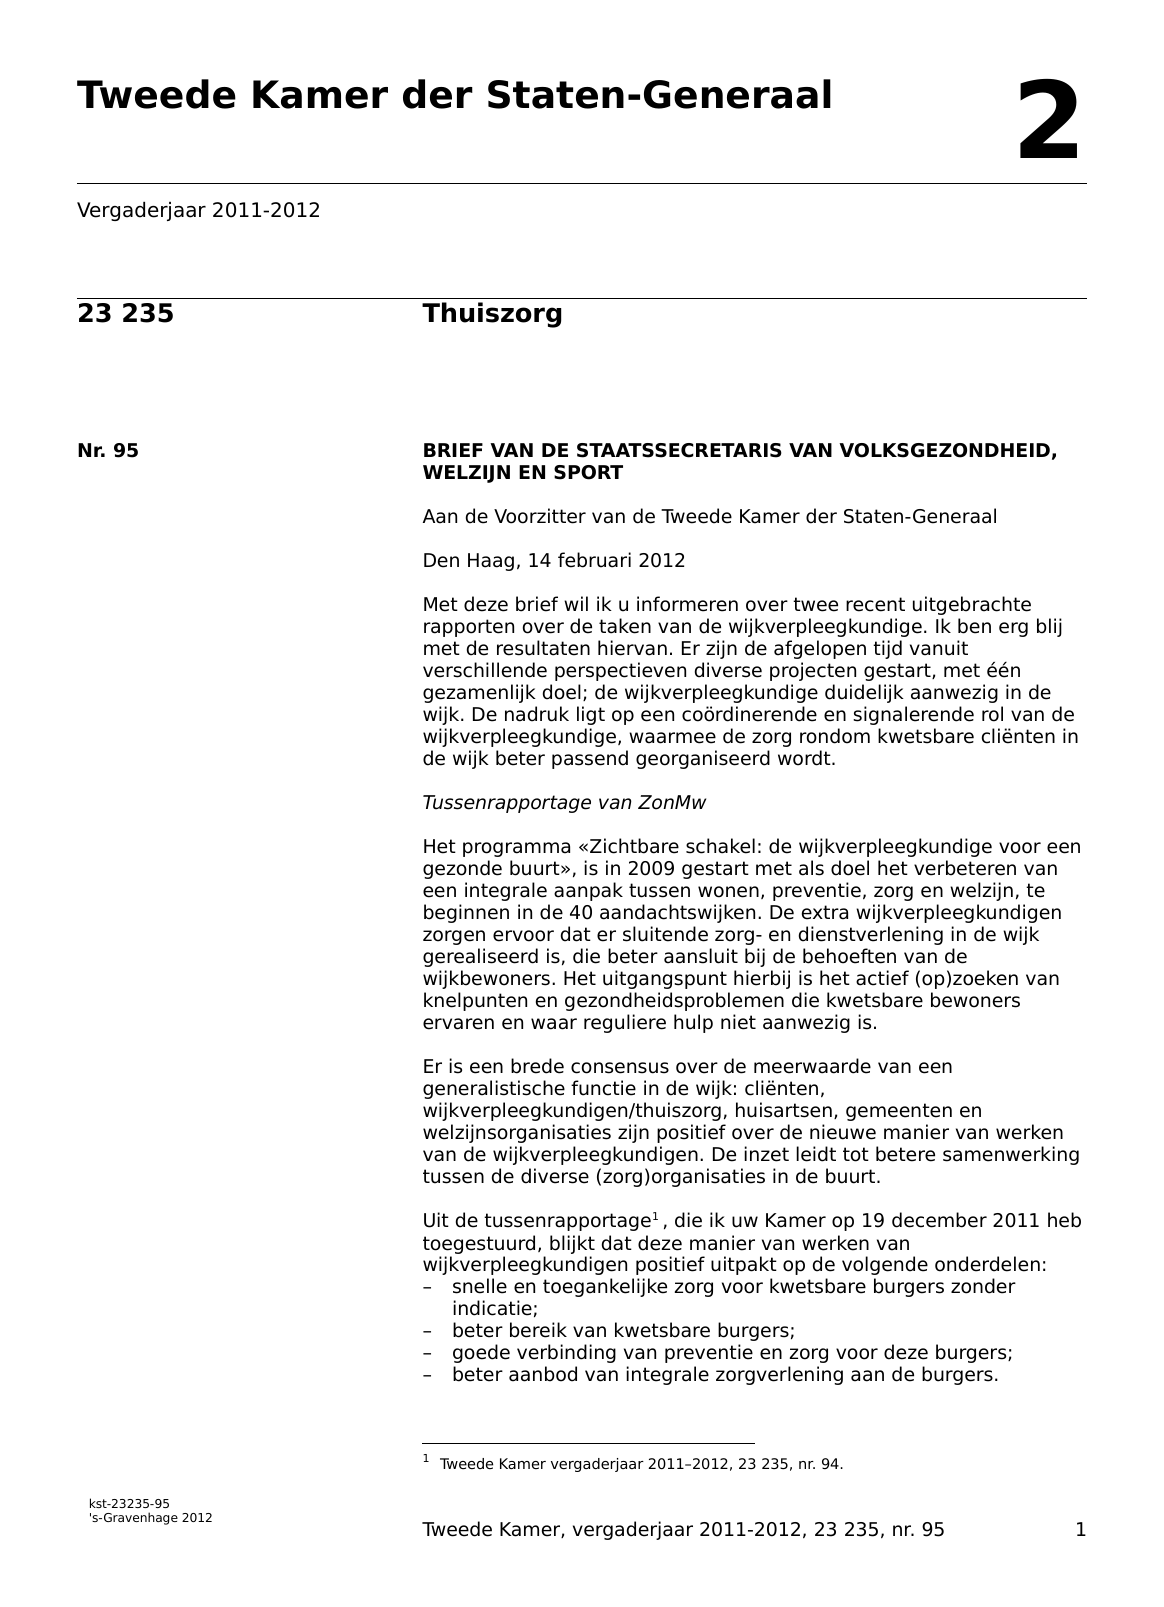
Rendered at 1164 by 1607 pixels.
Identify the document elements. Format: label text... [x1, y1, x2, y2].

text – goede verbinding van preventie en zorg voor deze burgers; [422, 1342, 1087, 1364]
text – beter aanbod van integrale zorgverlening aan de burgers. [422, 1364, 1087, 1386]
subtitle Tussenrapportage van ZonMw [422, 792, 1087, 814]
text Het programma «Zichtbare schakel: de wijkverpleegkundige voor een gezonde buurt», is in 2009 gestart met als doel het verbeteren van een integrale aanpak tussen wonen, preventie, zorg en welzijn, te beginnen in de 40 aandachtswijken. De extra wijkverpleegkundigen zorgen ervoor dat er sluitende zorg- en dienstverlening in de wijk gerealiseerd is, die beter aansluit bij de behoeften van de wijkbewoners. Het uitgangspunt hierbij is het actief (op)zoeken van knelpunten en gezondheidsproblemen die kwetsbare bewoners ervaren en waar reguliere hulp niet aanwezig is. [422, 836, 1087, 1034]
table_header 2 [886, 59, 1087, 183]
text Er is een brede consensus over de meerwaarde van een generalistische functie in de wijk: cliënten, wijkverpleegkundigen/thuiszorg, huisartsen, gemeenten en welzijnsorganisaties zijn positief over de nieuwe manier van werken van de wijkverpleegkundigen. De inzet leidt tot betere samenwerking tussen de diverse (zorg)organisaties in de buurt. [422, 1056, 1087, 1188]
table_header Tweede Kamer der Staten-Generaal [77, 59, 886, 183]
text – beter bereik van kwetsbare burgers; [422, 1320, 1087, 1342]
subtitle 23 235 Thuiszorg [77, 299, 1087, 329]
text Met deze brief wil ik u informeren over twee recent uitgebrachte rapporten over de taken van de wijkverpleegkundige. Ik ben erg blij met de resultaten hiervan. Er zijn de afgelopen tijd vanuit verschillende perspectieven diverse projecten gestart, met één gezamenlijk doel; de wijkverpleegkundige duidelijk aanwezig in de wijk. De nadruk ligt op een coördinerende en signalerende rol van de wijkverpleegkundige, waarmee de zorg rondom kwetsbare cliënten in de wijk beter passend georganiseerd wordt. [422, 594, 1087, 770]
text 's-Gravenhage 2012 [88, 1511, 323, 1525]
text Uit de tussenrapportage, die ik uw Kamer op 19 december 2011 heb toegestuurd, blijkt dat deze manier van werken van wijkverpleegkundigen positief uitpakt op de volgende onderdelen: [422, 1210, 1087, 1276]
text Den Haag, 14 februari 2012 [422, 550, 1087, 572]
text – snelle en toegankelijke zorg voor kwetsbare burgers zonder indicatie; [422, 1276, 1087, 1320]
table_cell Vergaderjaar 2011-2012 [77, 184, 1087, 298]
subtitle Nr. 95 BRIEF VAN DE STAATSSECRETARIS VAN VOLKSGEZONDHEID, WELZIJN EN SPORT [77, 440, 1087, 484]
text kst-23235-95 [88, 1497, 323, 1511]
text Aan de Voorzitter van de Tweede Kamer der Staten-Generaal [422, 506, 1087, 528]
text Tweede Kamer vergaderjaar 2011–2012, 23 235, nr. 94. [422, 1452, 1087, 1474]
